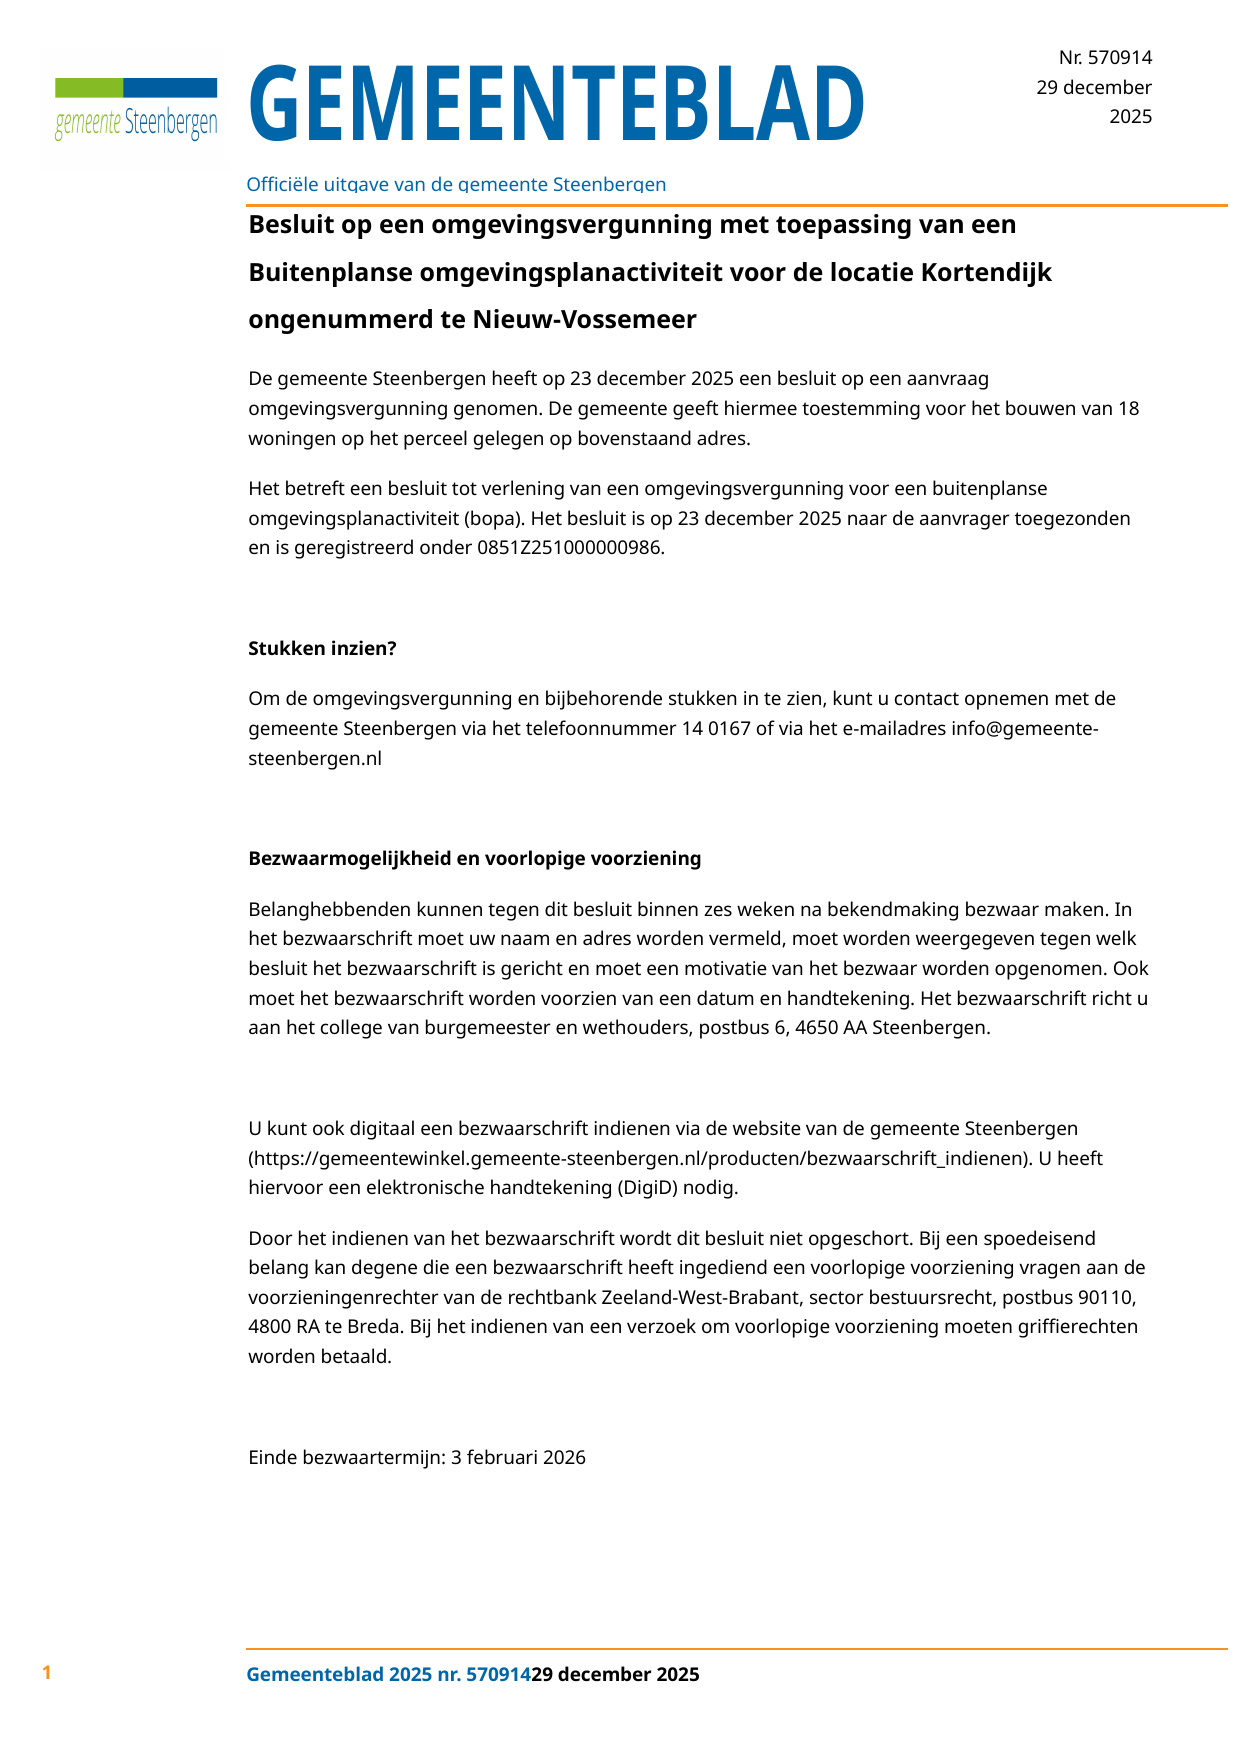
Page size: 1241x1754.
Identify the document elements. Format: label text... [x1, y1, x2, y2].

text Belanghebbenden kunnen tegen dit besluit binnen zes weken na bekendmaking bezwaar maken. In het bezwaarschrift moet uw naam en adres worden vermeld, moet worden weergegeven tegen welk besluit het bezwaarschrift is gericht en moet een motivatie van het bezwaar worden opgenomen. Ook moet het bezwaarschrift worden voorzien van een datum en handtekening. Het bezwaarschrift richt u aan het college van burgemeester en wethouders, postbus 6, 4650 AA Steenbergen. [248, 896, 1152, 1040]
text Door het indienen van het bezwaarschrift wordt dit besluit niet opgeschort. Bij een spoedeisend belang kan degene die een bezwaarschrift heeft ingediend een voorlopige voorziening vragen aan de voorzieningenrechter van de rechtbank Zeeland-West-Brabant, sector bestuursrecht, postbus 90110, 4800 RA te Breda. Bij het indienen van een verzoek om voorlopige voorziening moeten griffierechten worden betaald. [248, 1225, 1152, 1369]
text Einde bezwaartermijn: 3 februari 2026 [248, 1444, 1152, 1469]
text Stukken inzien? [248, 635, 1152, 661]
text U kunt ook digitaal een bezwaarschrift indienen via de website van de gemeente Steenbergen (https://gemeentewinkel.gemeente-steenbergen.nl/producten/bezwaarschrift_indienen). U heeft hiervoor een elektronische handtekening (DigiD) nodig. [248, 1115, 1152, 1200]
text Besluit op een omgevingsvergunning met toepassing van een Buitenplanse omgevingsplanactiviteit voor de locatie Kortendijk ongenummerd te Nieuw-Vossemeer [248, 207, 1152, 336]
text De gemeente Steenbergen heeft op 23 december 2025 een besluit op een aanvraag omgevingsvergunning genomen. De gemeente geeft hiermee toestemming voor het bouwen van 18 woningen op het perceel gelegen op bovenstaand adres. [248, 366, 1152, 450]
picture [41, 47, 231, 172]
text Om de omgevingsvergunning en bijbehorende stukken in te zien, kunt u contact opnemen met de gemeente Steenbergen via het telefoonnummer 14 0167 of via het e-mailadres info@gemeente-steenbergen.nl [248, 686, 1152, 770]
text Bezwaarmogelijkheid en voorlopige voorziening [248, 846, 1152, 871]
text Het betreft een besluit tot verlening van een omgevingsvergunning voor een buitenplanse omgevingsplanactiviteit (bopa). Het besluit is op 23 december 2025 naar de aanvrager toegezonden en is geregistreerd onder 0851Z251000000986. [248, 475, 1152, 560]
